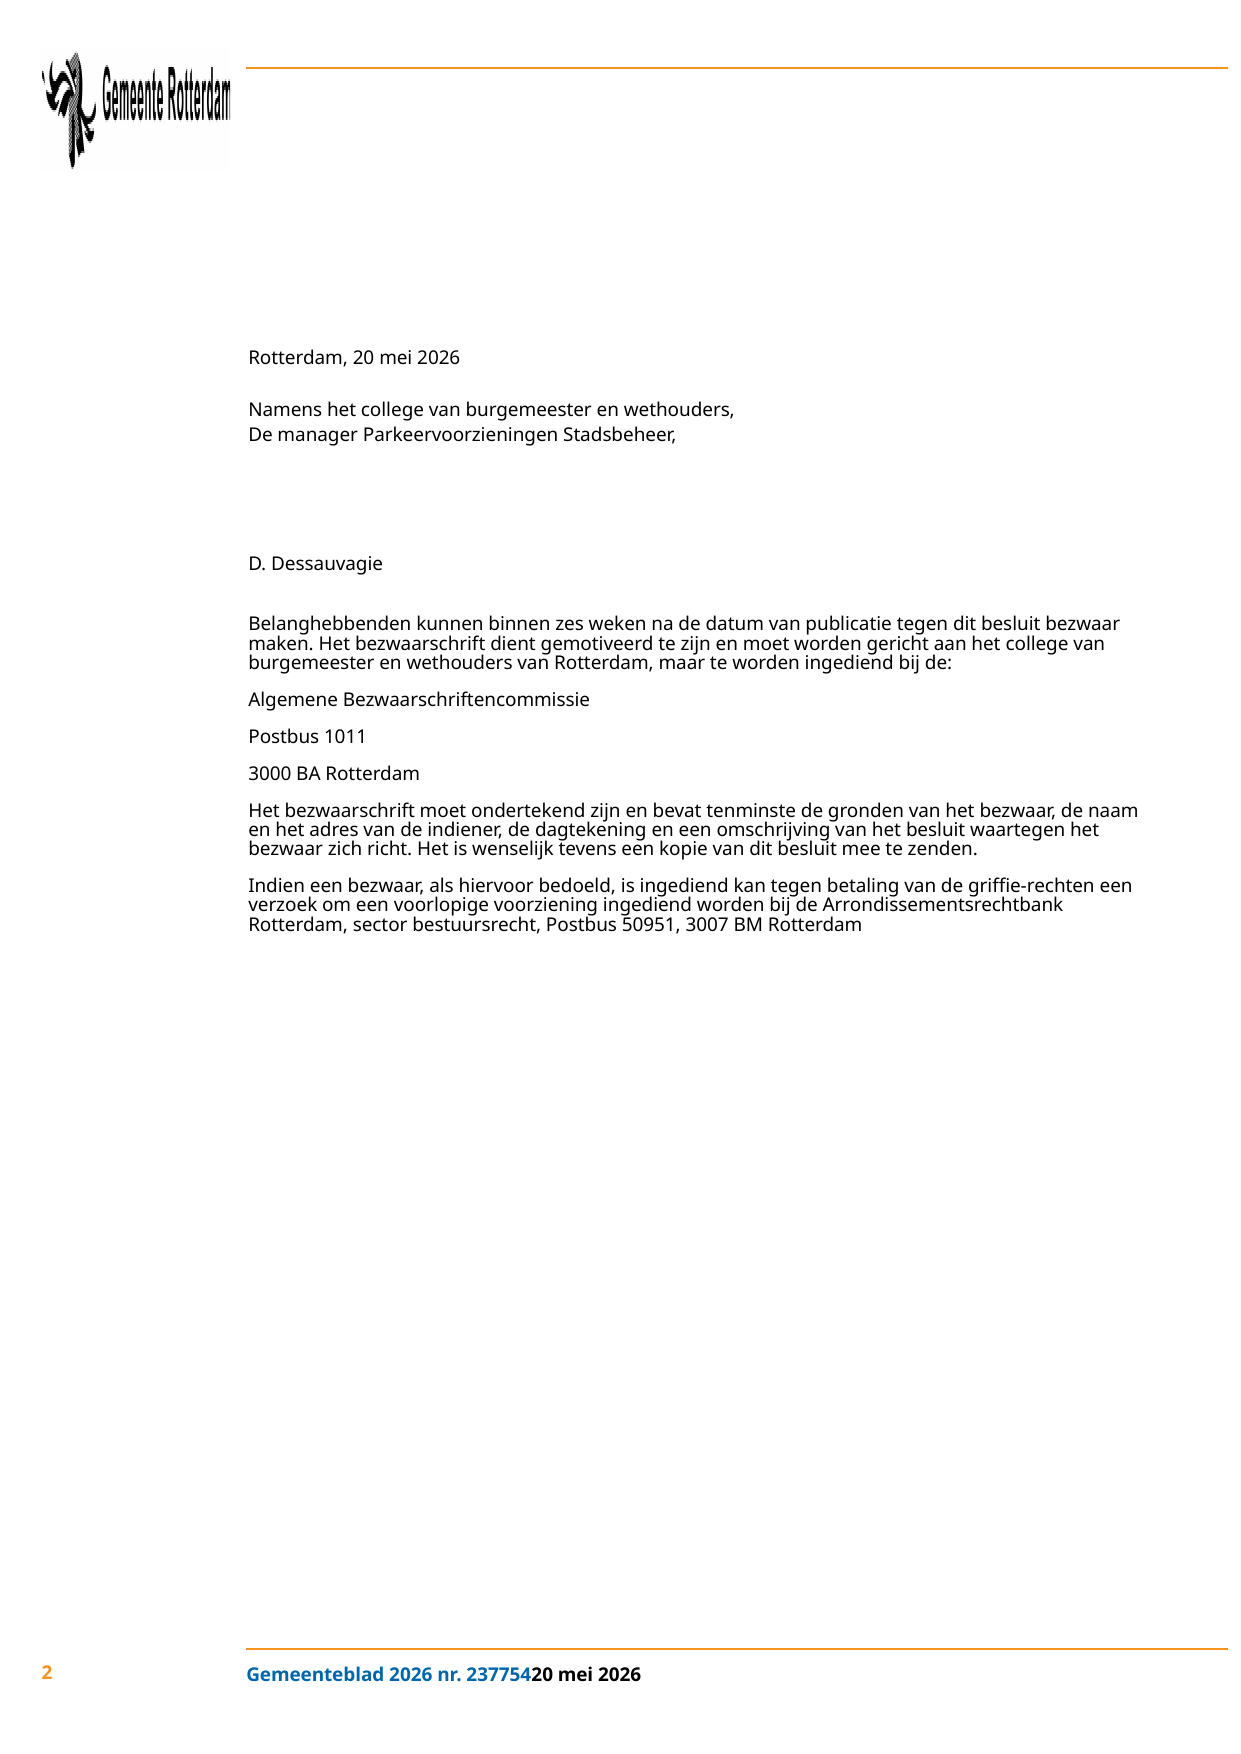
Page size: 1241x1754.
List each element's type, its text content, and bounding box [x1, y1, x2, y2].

text D. Dessauvagie [248, 550, 1152, 576]
text Het bezwaarschrift moet ondertekend zijn en bevat tenminste de gronden van het bezwaar, de naam en het adres van de indiener, de dagtekening en een omschrijving van het besluit waartegen het bezwaar zich richt. Het is wenselijk tevens een kopie van dit besluit mee te zenden. [248, 802, 1152, 859]
text Indien een bezwaar, als hiervoor bedoeld, is ingediend kan tegen betaling van de griffie-rechten een verzoek om een voorlopige voorziening ingediend worden bij de Arrondissementsrechtbank Rotterdam, sector bestuursrecht, Postbus 50951, 3007 BM Rotterdam [248, 877, 1152, 935]
text Namens het college van burgemeester en wethouders, [248, 396, 1152, 421]
text Postbus 1011 [248, 728, 1152, 747]
text Belanghebbenden kunnen binnen zes weken na de datum van publicatie tegen dit besluit bezwaar maken. Het bezwaarschrift dient gemotiveerd te zijn en moet worden gericht aan het college van burgemeester en wethouders van Rotterdam, maar te worden ingediend bij de: [248, 615, 1152, 673]
picture [41, 47, 231, 172]
text De manager Parkeervoorzieningen Stadsbeheer, [248, 421, 1152, 447]
text Rotterdam, 20 mei 2026 [248, 344, 1152, 370]
text Algemene Bezwaarschriftencommissie [248, 691, 1152, 710]
text 3000 BA Rotterdam [248, 765, 1152, 784]
